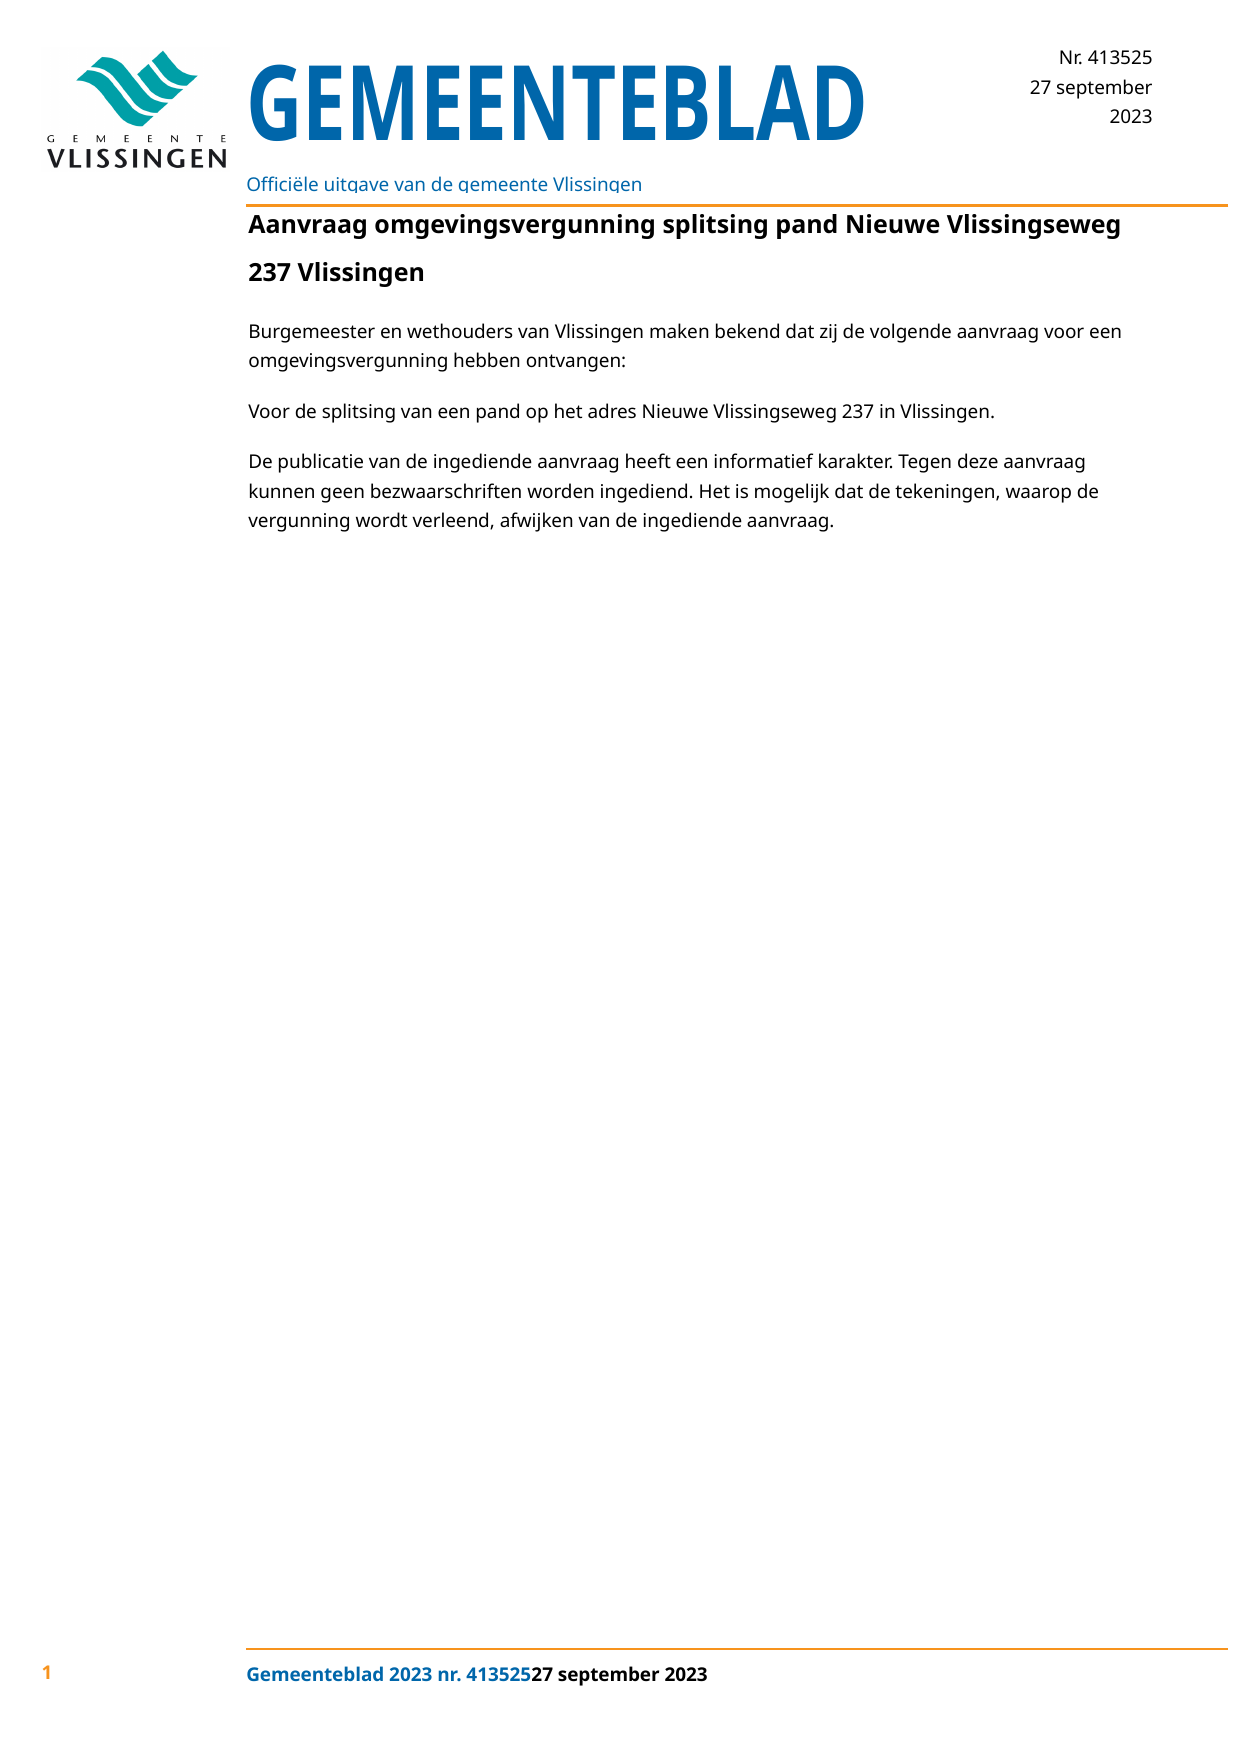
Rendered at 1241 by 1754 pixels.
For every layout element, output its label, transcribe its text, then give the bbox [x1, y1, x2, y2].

picture [41, 47, 231, 172]
text Burgemeester en wethouders van Vlissingen maken bekend dat zij de volgende aanvraag voor een omgevingsvergunning hebben ontvangen: [248, 318, 1152, 373]
text Aanvraag omgevingsvergunning splitsing pand Nieuwe Vlissingseweg 237 Vlissingen [248, 207, 1152, 288]
text De publicatie van de ingediende aanvraag heeft een informatief karakter. Tegen deze aanvraag kunnen geen bezwaarschriften worden ingediend. Het is mogelijk dat de tekeningen, waarop de vergunning wordt verleend, afwijken van de ingediende aanvraag. [248, 448, 1152, 533]
text Voor de splitsing van een pand op het adres Nieuwe Vlissingseweg 237 in Vlissingen. [248, 398, 1152, 424]
